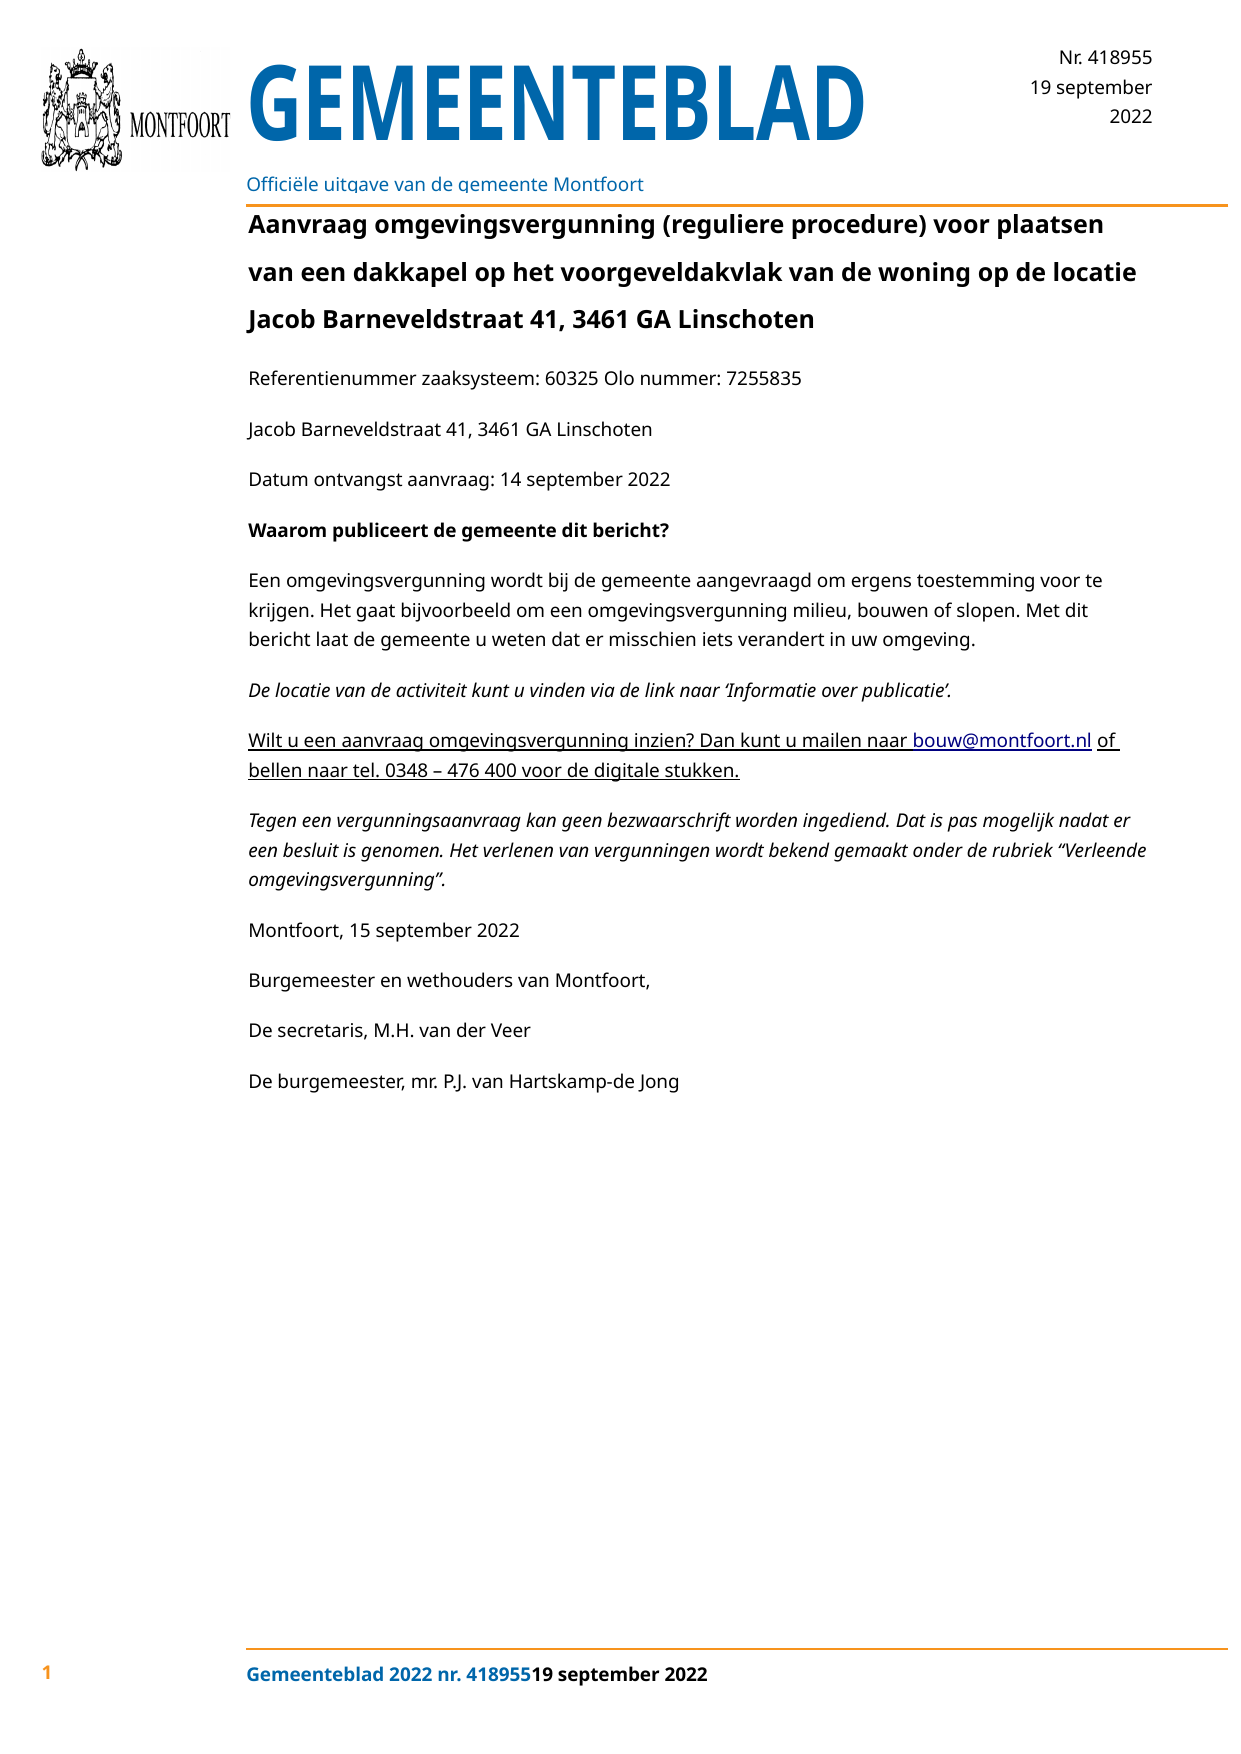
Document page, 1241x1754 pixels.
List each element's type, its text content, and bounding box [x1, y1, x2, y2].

text Montfoort, 15 september 2022 [248, 917, 1152, 942]
text Jacob Barneveldstraat 41, 3461 GA Linschoten [248, 416, 1152, 442]
text Een omgevingsvergunning wordt bij de gemeente aangevraagd om ergens toestemming voor te krijgen. Het gaat bijvoorbeeld om een omgevingsvergunning milieu, bouwen of slopen. Met dit bericht laat de gemeente u weten dat er misschien iets verandert in uw omgeving. [248, 567, 1152, 652]
text De burgemeester, mr. P.J. van Hartskamp-de Jong [248, 1068, 1152, 1094]
picture [41, 47, 231, 172]
text Datum ontvangst aanvraag: 14 september 2022 [248, 466, 1152, 492]
text Tegen een vergunningsaanvraag kan geen bezwaarschrift worden ingediend. Dat is pas mogelijk nadat er een besluit is genomen. Het verlenen van vergunningen wordt bekend gemaakt onder de rubriek “Verleende omgevingsvergunning”. [248, 807, 1152, 892]
text Aanvraag omgevingsvergunning (reguliere procedure) voor plaatsen van een dakkapel op het voorgeveldakvlak van de woning op de locatie Jacob Barneveldstraat 41, 3461 GA Linschoten [248, 207, 1152, 336]
text Referentienummer zaaksysteem: 60325 Olo nummer: 7255835 [248, 366, 1152, 391]
text Burgemeester en wethouders van Montfoort, [248, 967, 1152, 993]
text De secretaris, M.H. van der Veer [248, 1018, 1152, 1043]
text De locatie van de activiteit kunt u vinden via de link naar ‘Informatie over publicatie’. [248, 677, 1152, 702]
text Waarom publiceert de gemeente dit bericht? [248, 517, 1152, 542]
text Wilt u een aanvraag omgevingsvergunning inzien? Dan kunt u mailen naar bouw@montfoort.nl of bellen naar tel. 0348 – 476 400 voor de digitale stukken. [248, 727, 1152, 782]
